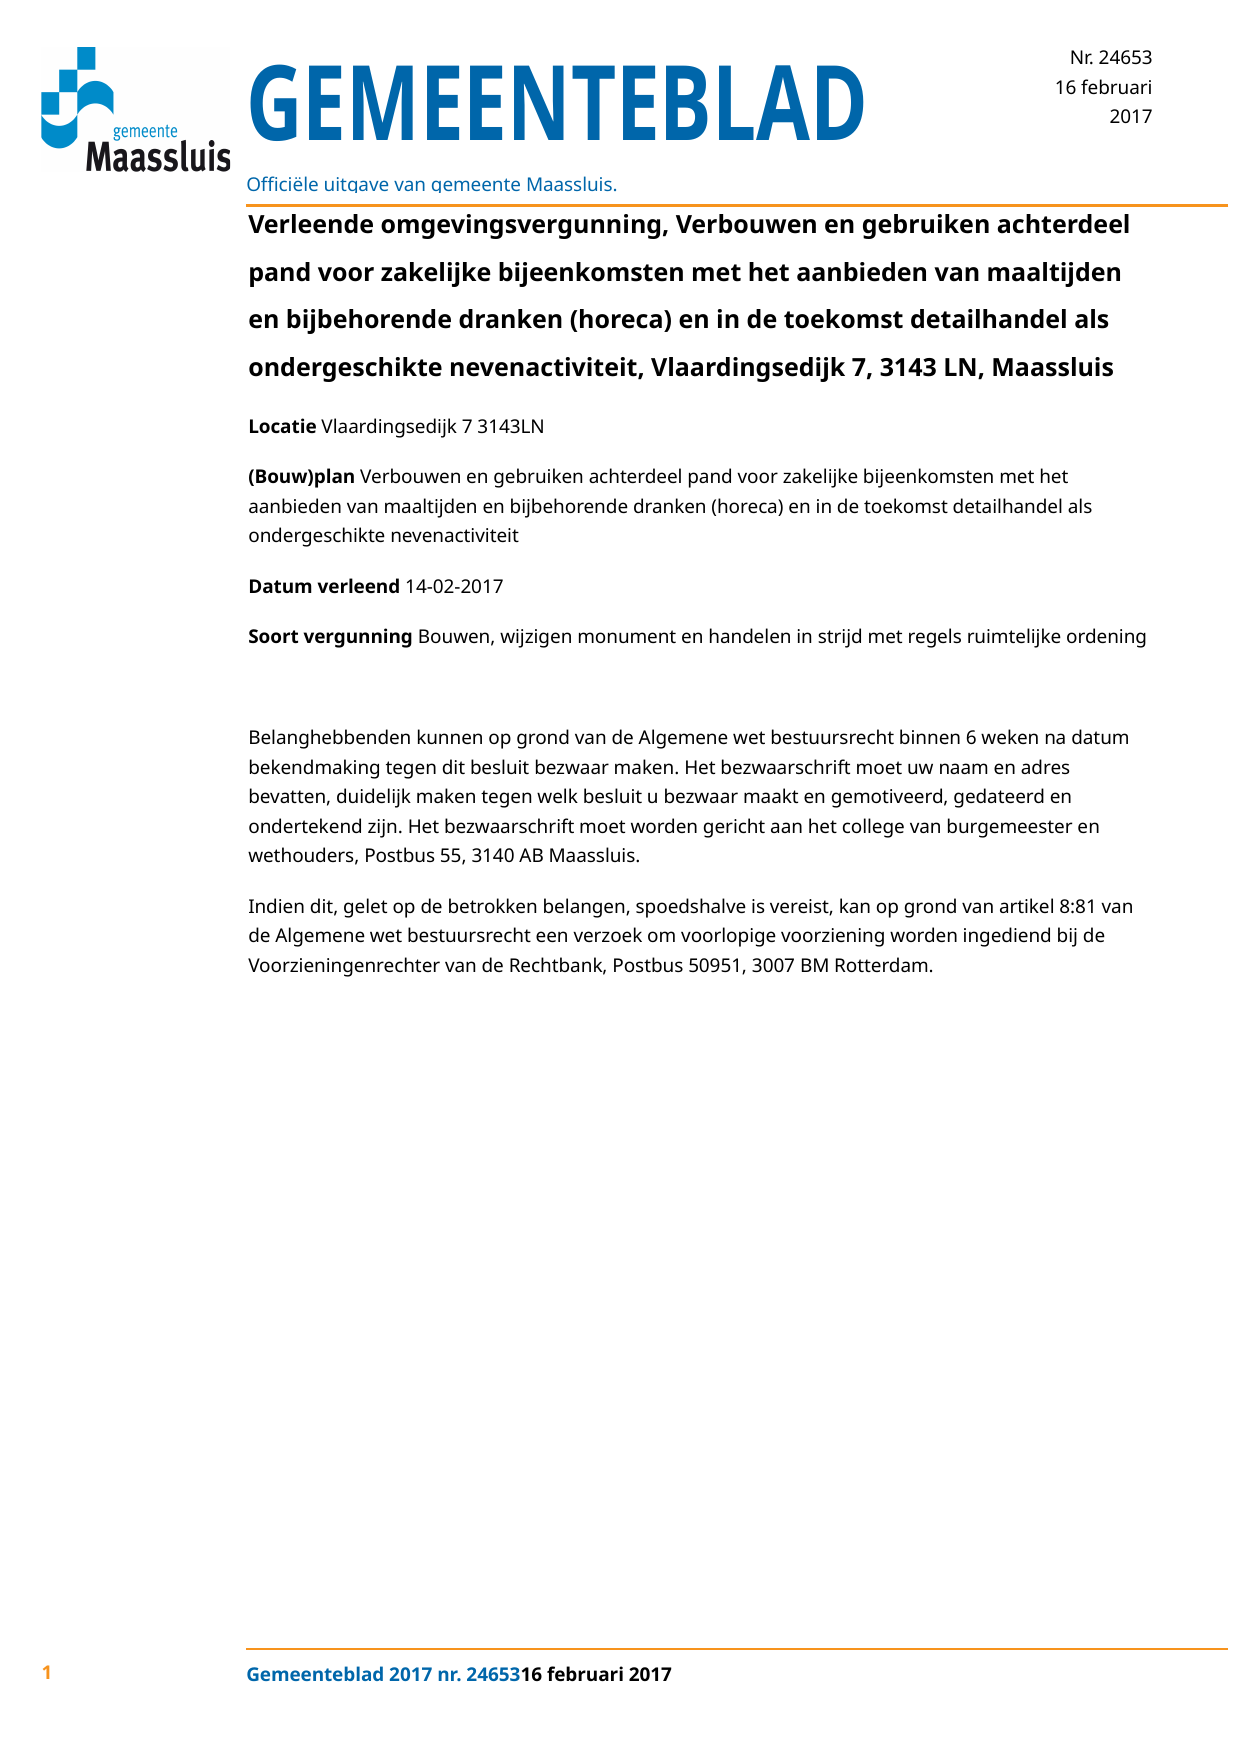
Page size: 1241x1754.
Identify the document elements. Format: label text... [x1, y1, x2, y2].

text Belanghebbenden kunnen op grond van de Algemene wet bestuursrecht binnen 6 weken na datum bekendmaking tegen dit besluit bezwaar maken. Het bezwaarschrift moet uw naam en adres bevatten, duidelijk maken tegen welk besluit u bezwaar maakt en gemotiveerd, gedateerd en ondertekend zijn. Het bezwaarschrift moet worden gericht aan het college van burgemeester en wethouders, Postbus 55, 3140 AB Maassluis. [248, 724, 1152, 868]
text Verleende omgevingsvergunning, Verbouwen en gebruiken achterdeel pand voor zakelijke bijeenkomsten met het aanbieden van maaltijden en bijbehorende dranken (horeca) en in de toekomst detailhandel als ondergeschikte nevenactiviteit, Vlaardingsedijk 7, 3143 LN, Maassluis [248, 207, 1152, 384]
text (Bouw)plan Verbouwen en gebruiken achterdeel pand voor zakelijke bijeenkomsten met het aanbieden van maaltijden en bijbehorende dranken (horeca) en in de toekomst detailhandel als ondergeschikte nevenactiviteit [248, 463, 1152, 548]
text Locatie Vlaardingsedijk 7 3143LN [248, 413, 1152, 439]
text Soort vergunning Bouwen, wijzigen monument en handelen in strijd met regels ruimtelijke ordening [248, 623, 1152, 649]
picture [41, 47, 77, 92]
picture [41, 47, 231, 172]
text Datum verleend 14-02-2017 [248, 573, 1152, 599]
text Indien dit, gelet op de betrokken belangen, spoedshalve is vereist, kan op grond van artikel 8:81 van de Algemene wet bestuursrecht een verzoek om voorlopige voorziening worden ingediend bij de Voorzieningenrechter van de Rechtbank, Postbus 50951, 3007 BM Rotterdam. [248, 893, 1152, 978]
